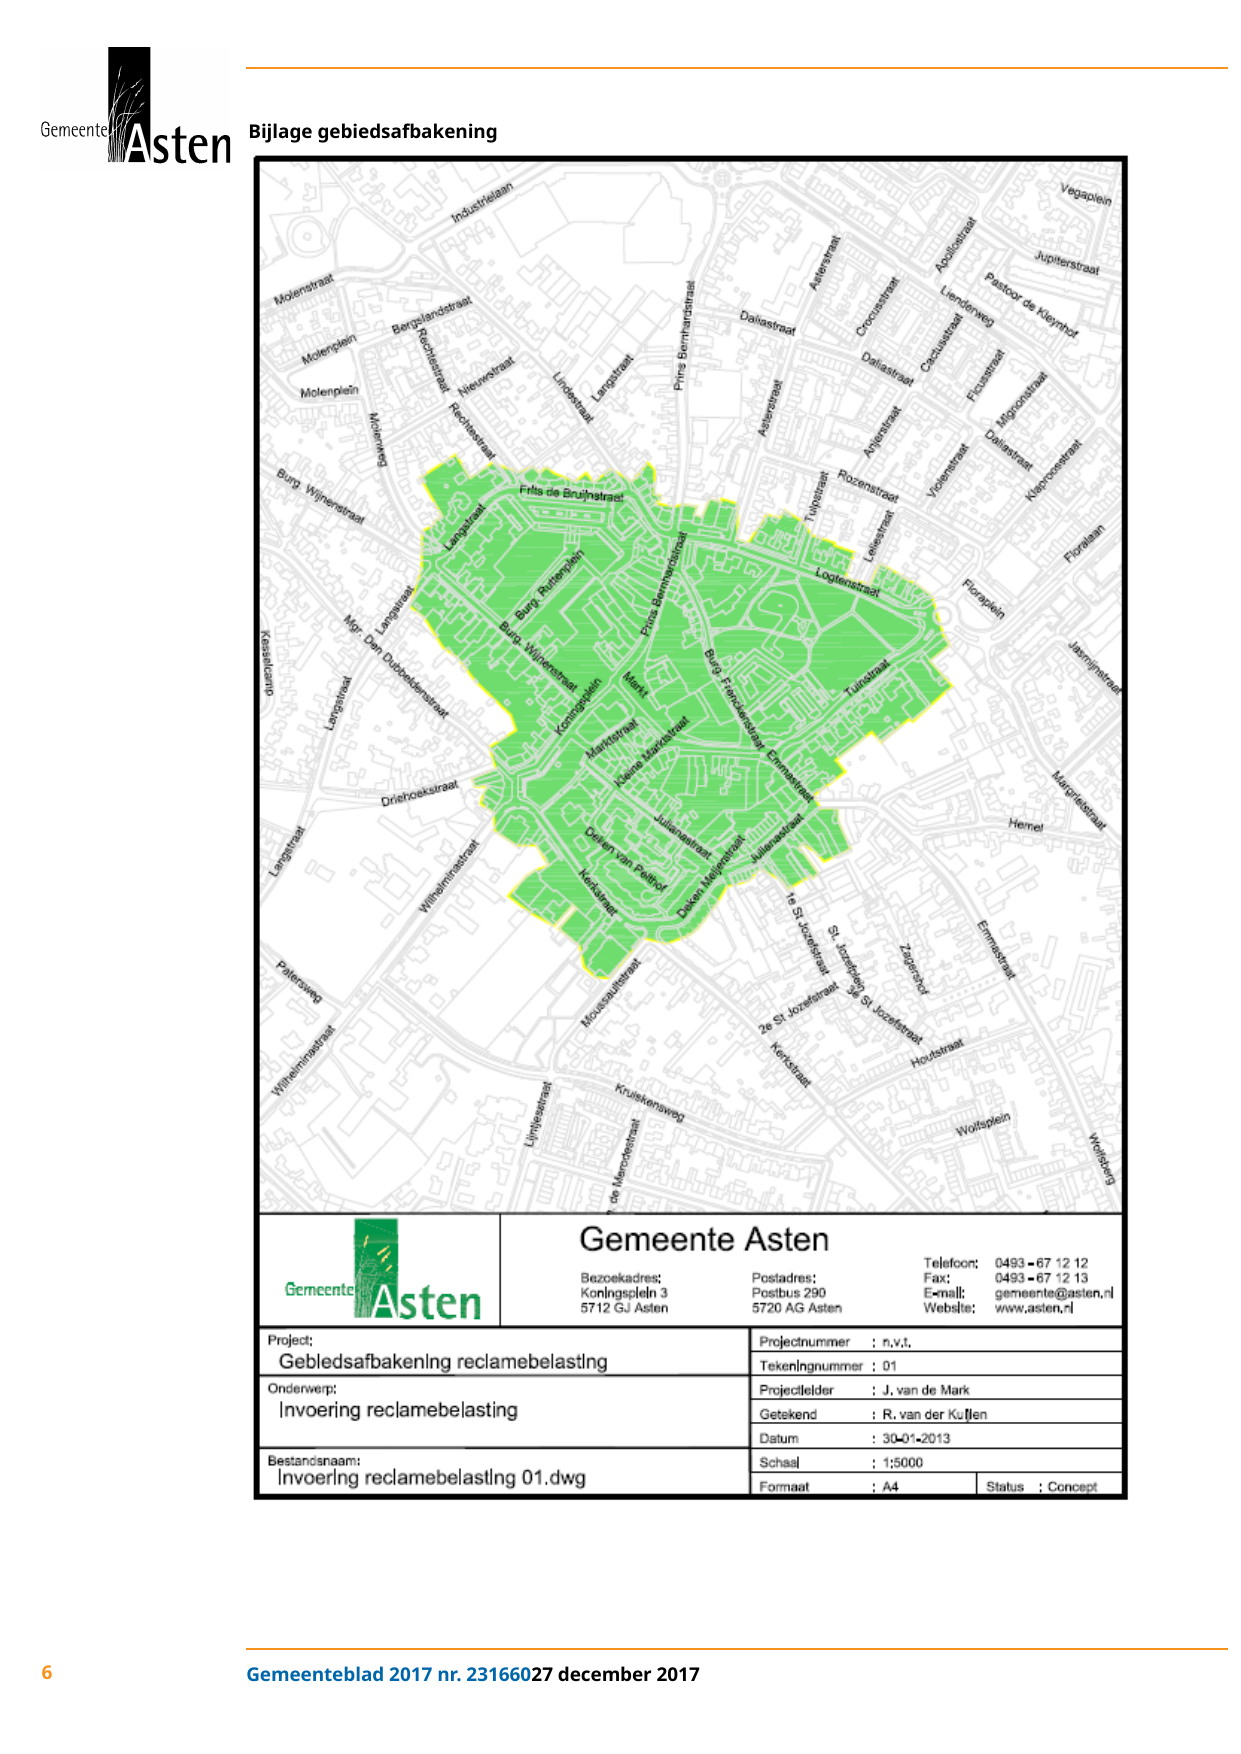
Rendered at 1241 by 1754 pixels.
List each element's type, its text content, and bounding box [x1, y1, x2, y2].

text Bijlage gebiedsafbakening [248, 116, 1152, 144]
picture [248, 144, 1134, 1509]
picture [41, 47, 231, 172]
